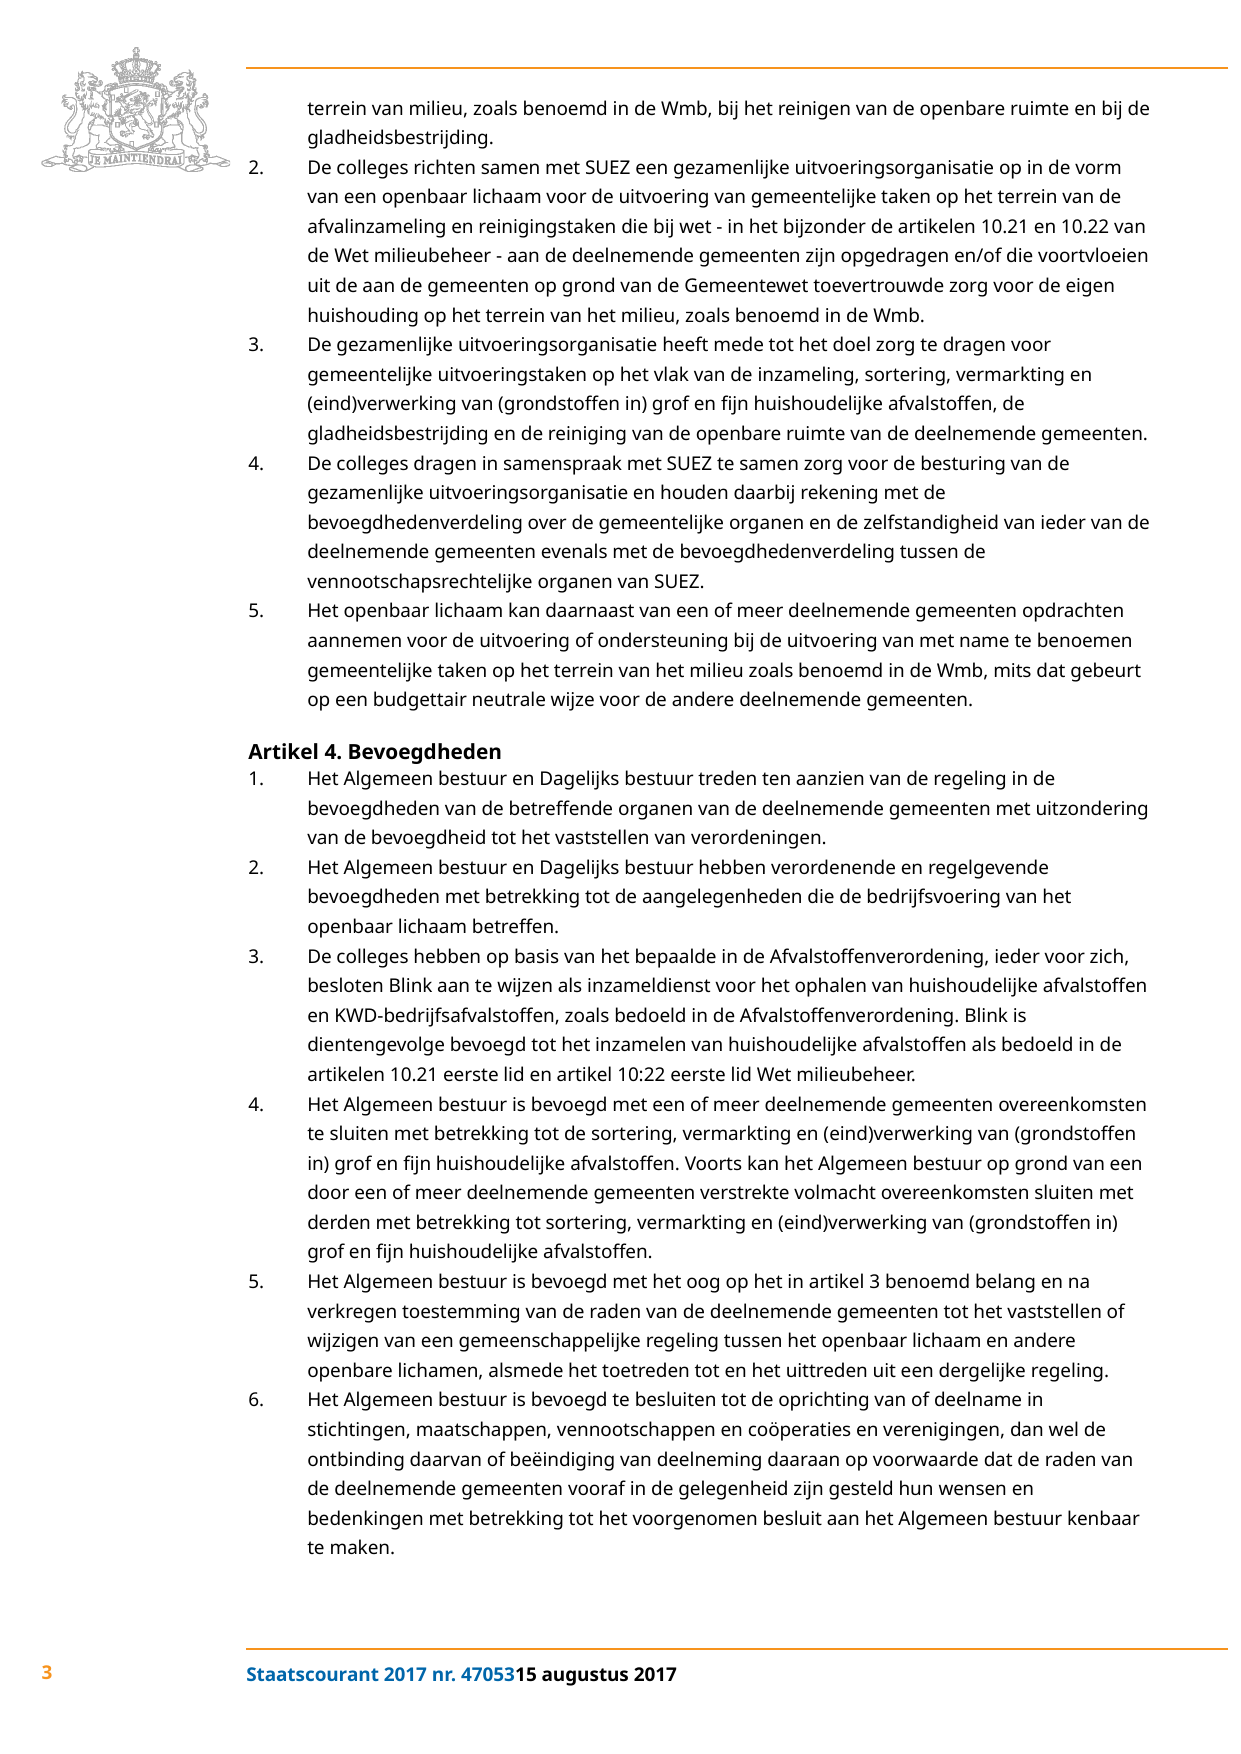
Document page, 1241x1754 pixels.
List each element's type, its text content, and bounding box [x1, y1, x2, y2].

list Het Algemeen bestuur is bevoegd met een of meer deelnemende gemeenten overeenkomsten te sluiten met betrekking tot de sortering, vermarkting en (eind)verwerking van (grondstoffen in) grof en fijn huishoudelijke afvalstoffen. Voorts kan het Algemeen bestuur op grond van een door een of meer deelnemende gemeenten verstrekte volmacht overeenkomsten sluiten met derden met betrekking tot sortering, vermarkting en (eind)verwerking van (grondstoffen in) grof en fijn huishoudelijke afvalstoffen. [248, 1091, 1152, 1264]
list Het Algemeen bestuur is bevoegd te besluiten tot de oprichting van of deelname in stichtingen, maatschappen, vennootschappen en coöperaties en verenigingen, dan wel de ontbinding daarvan of beëindiging van deelneming daaraan op voorwaarde dat de raden van de deelnemende gemeenten vooraf in de gelegenheid zijn gesteld hun wensen en bedenkingen met betrekking tot het voorgenomen besluit aan het Algemeen bestuur kenbaar te maken. [248, 1387, 1152, 1560]
list Het Algemeen bestuur en Dagelijks bestuur hebben verordenende en regelgevende bevoegdheden met betrekking tot de aangelegenheden die de bedrijfsvoering van het openbaar lichaam betreffen. [248, 854, 1152, 939]
list Het Algemeen bestuur is bevoegd met het oog op het in artikel 3 benoemd belang en na verkregen toestemming van de raden van de deelnemende gemeenten tot het vaststellen of wijzigen van een gemeenschappelijke regeling tussen het openbaar lichaam en andere openbare lichamen, alsmede het toetreden tot en het uittreden uit een dergelijke regeling. [248, 1268, 1152, 1383]
picture [41, 47, 231, 172]
list De gezamenlijke uitvoeringsorganisatie heeft mede tot het doel zorg te dragen voor gemeentelijke uitvoeringstaken op het vlak van de inzameling, sortering, vermarkting en (eind)verwerking van (grondstoffen in) grof en fijn huishoudelijke afvalstoffen, de gladheidsbestrijding en de reiniging van de openbare ruimte van de deelnemende gemeenten. [248, 331, 1152, 446]
list De colleges dragen in samenspraak met SUEZ te samen zorg voor de besturing van de gezamenlijke uitvoeringsorganisatie en houden daarbij rekening met de bevoegdhedenverdeling over de gemeentelijke organen en de zelfstandigheid van ieder van de deelnemende gemeenten evenals met de bevoegdhedenverdeling tussen de vennootschapsrechtelijke organen van SUEZ. [248, 450, 1152, 594]
list Het Algemeen bestuur en Dagelijks bestuur treden ten aanzien van de regeling in de bevoegdheden van de betreffende organen van de deelnemende gemeenten met uitzondering van de bevoegdheid tot het vaststellen van verordeningen. [248, 765, 1152, 850]
list De colleges hebben op basis van het bepaalde in de Afvalstoffenverordening, ieder voor zich, besloten Blink aan te wijzen als inzameldienst voor het ophalen van huishoudelijke afvalstoffen en KWD-bedrijfsafvalstoffen, zoals bedoeld in de Afvalstoffenverordening. Blink is dientengevolge bevoegd tot het inzamelen van huishoudelijke afvalstoffen als bedoeld in de artikelen 10.21 eerste lid en artikel 10:22 eerste lid Wet milieubeheer. [248, 943, 1152, 1087]
list De colleges richten samen met SUEZ een gezamenlijke uitvoeringsorganisatie op in de vorm van een openbaar lichaam voor de uitvoering van gemeentelijke taken op het terrein van de afvalinzameling en reinigingstaken die bij wet - in het bijzonder de artikelen 10.21 en 10.22 van de Wet milieubeheer - aan de deelnemende gemeenten zijn opgedragen en/of die voortvloeien uit de aan de gemeenten op grond van de Gemeentewet toevertrouwde zorg voor de eigen huishouding op het terrein van het milieu, zoals benoemd in de Wmb. [248, 154, 1152, 328]
list terrein van milieu, zoals benoemd in de Wmb, bij het reinigen van de openbare ruimte en bij de gladheidsbestrijding. [248, 95, 1152, 150]
list Het openbaar lichaam kan daarnaast van een of meer deelnemende gemeenten opdrachten aannemen voor de uitvoering of ondersteuning bij de uitvoering van met name te benoemen gemeentelijke taken op het terrein van het milieu zoals benoemd in de Wmb, mits dat gebeurt op een budgettair neutrale wijze voor de andere deelnemende gemeenten. [248, 598, 1152, 712]
text Artikel 4. Bevoegdheden [248, 737, 1152, 765]
